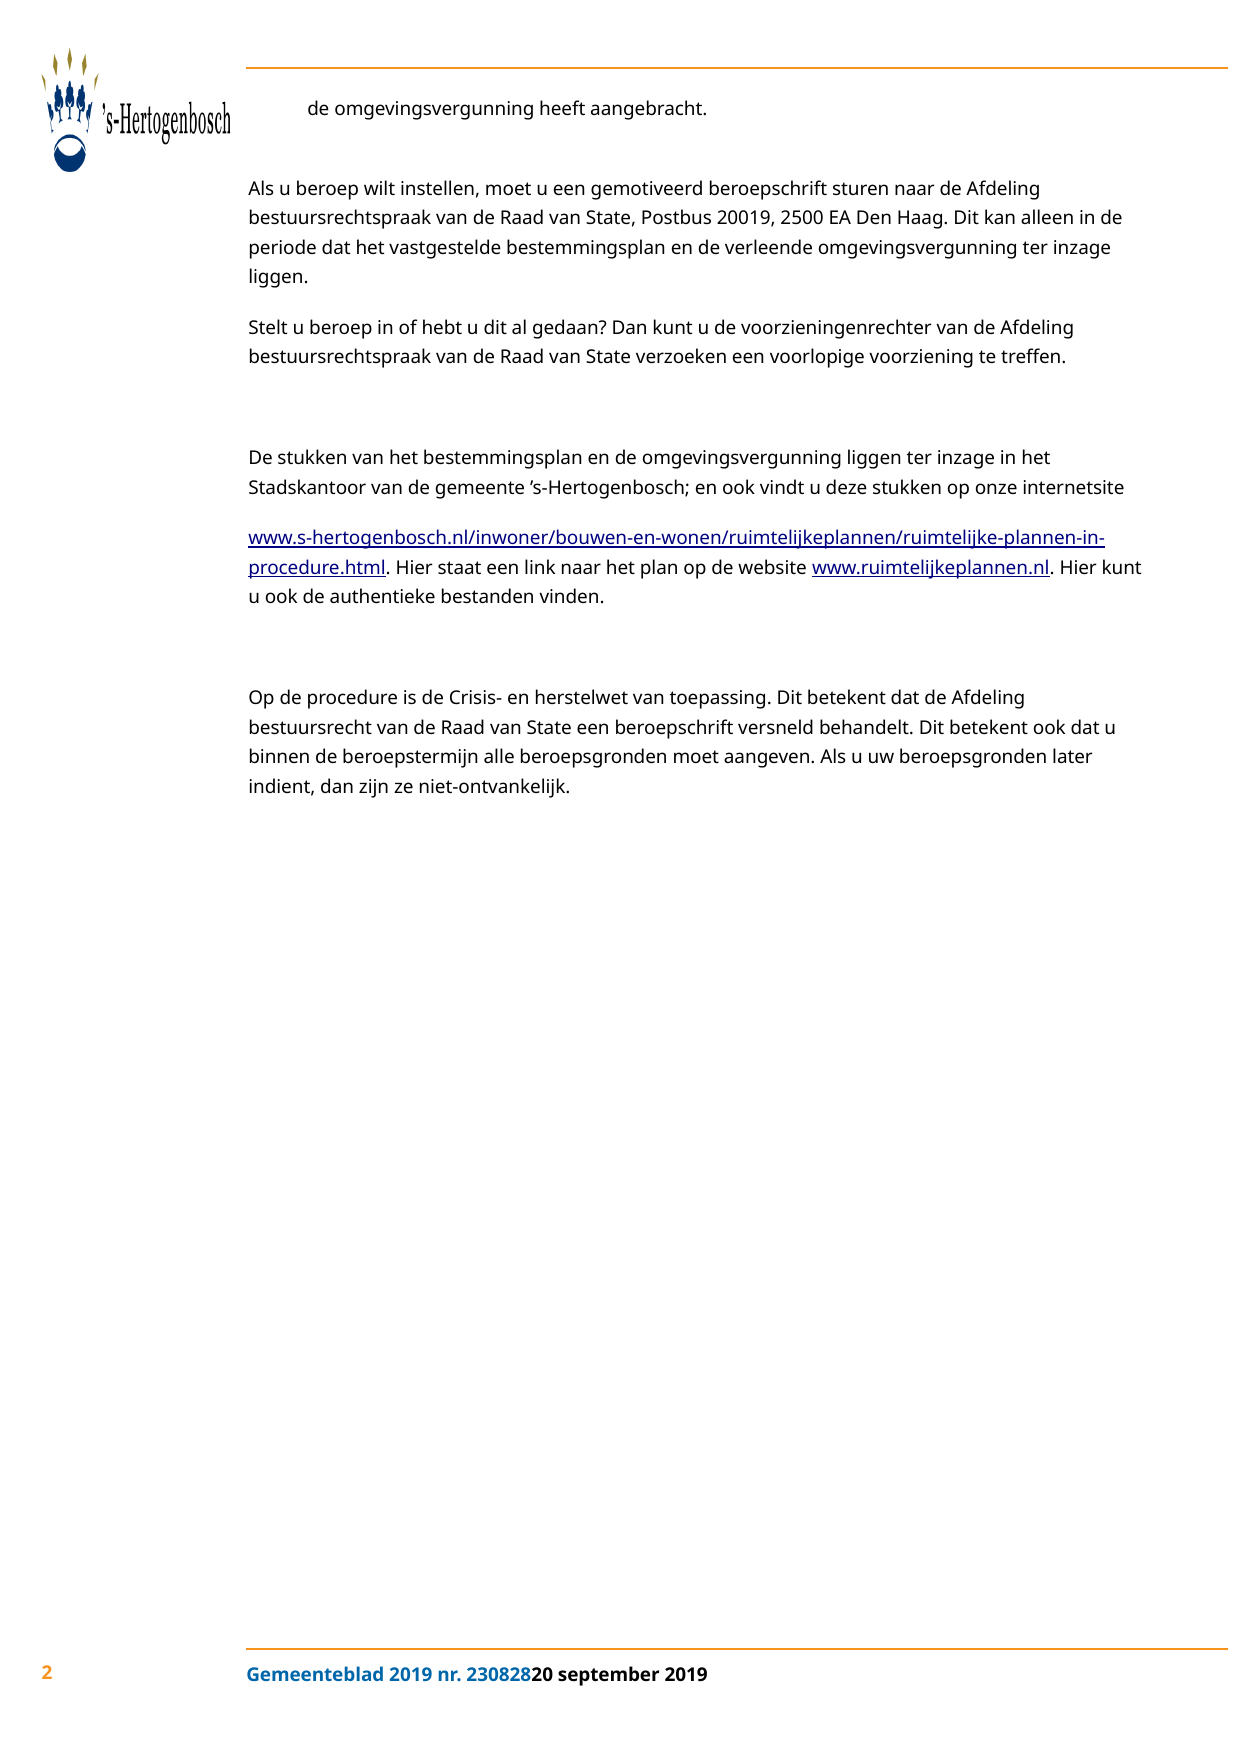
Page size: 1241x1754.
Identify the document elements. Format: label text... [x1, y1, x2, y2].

picture [41, 47, 231, 172]
text Op de procedure is de Crisis- en herstelwet van toepassing. Dit betekent dat de Afdeling bestuursrecht van de Raad van State een beroepschrift versneld behandelt. Dit betekent ook dat u binnen de beroepstermijn alle beroepsgronden moet aangeven. Als u uw beroepsgronden later indient, dan zijn ze niet-ontvankelijk. [248, 684, 1152, 799]
list de omgevingsvergunning heeft aangebracht. [248, 95, 1152, 121]
text www.s-hertogenbosch.nl/inwoner/bouwen-en-wonen/ruimtelijkeplannen/ruimtelijke-plannen-in-procedure.html. Hier staat een link naar het plan op de website www.ruimtelijkeplannen.nl. Hier kunt u ook de authentieke bestanden vinden. [248, 524, 1152, 609]
text De stukken van het bestemmingsplan en de omgevingsvergunning liggen ter inzage in het Stadskantoor van de gemeente ’s-Hertogenbosch; en ook vindt u deze stukken op onze internetsite [248, 444, 1152, 500]
text Als u beroep wilt instellen, moet u een gemotiveerd beroepschrift sturen naar de Afdeling bestuursrechtspraak van de Raad van State, Postbus 20019, 2500 EA Den Haag. Dit kan alleen in de periode dat het vastgestelde bestemmingsplan en de verleende omgevingsvergunning ter inzage liggen. [248, 175, 1152, 289]
text Stelt u beroep in of hebt u dit al gedaan? Dan kunt u de voorzieningenrechter van de Afdeling bestuursrechtspraak van de Raad van State verzoeken een voorlopige voorziening te treffen. [248, 314, 1152, 369]
